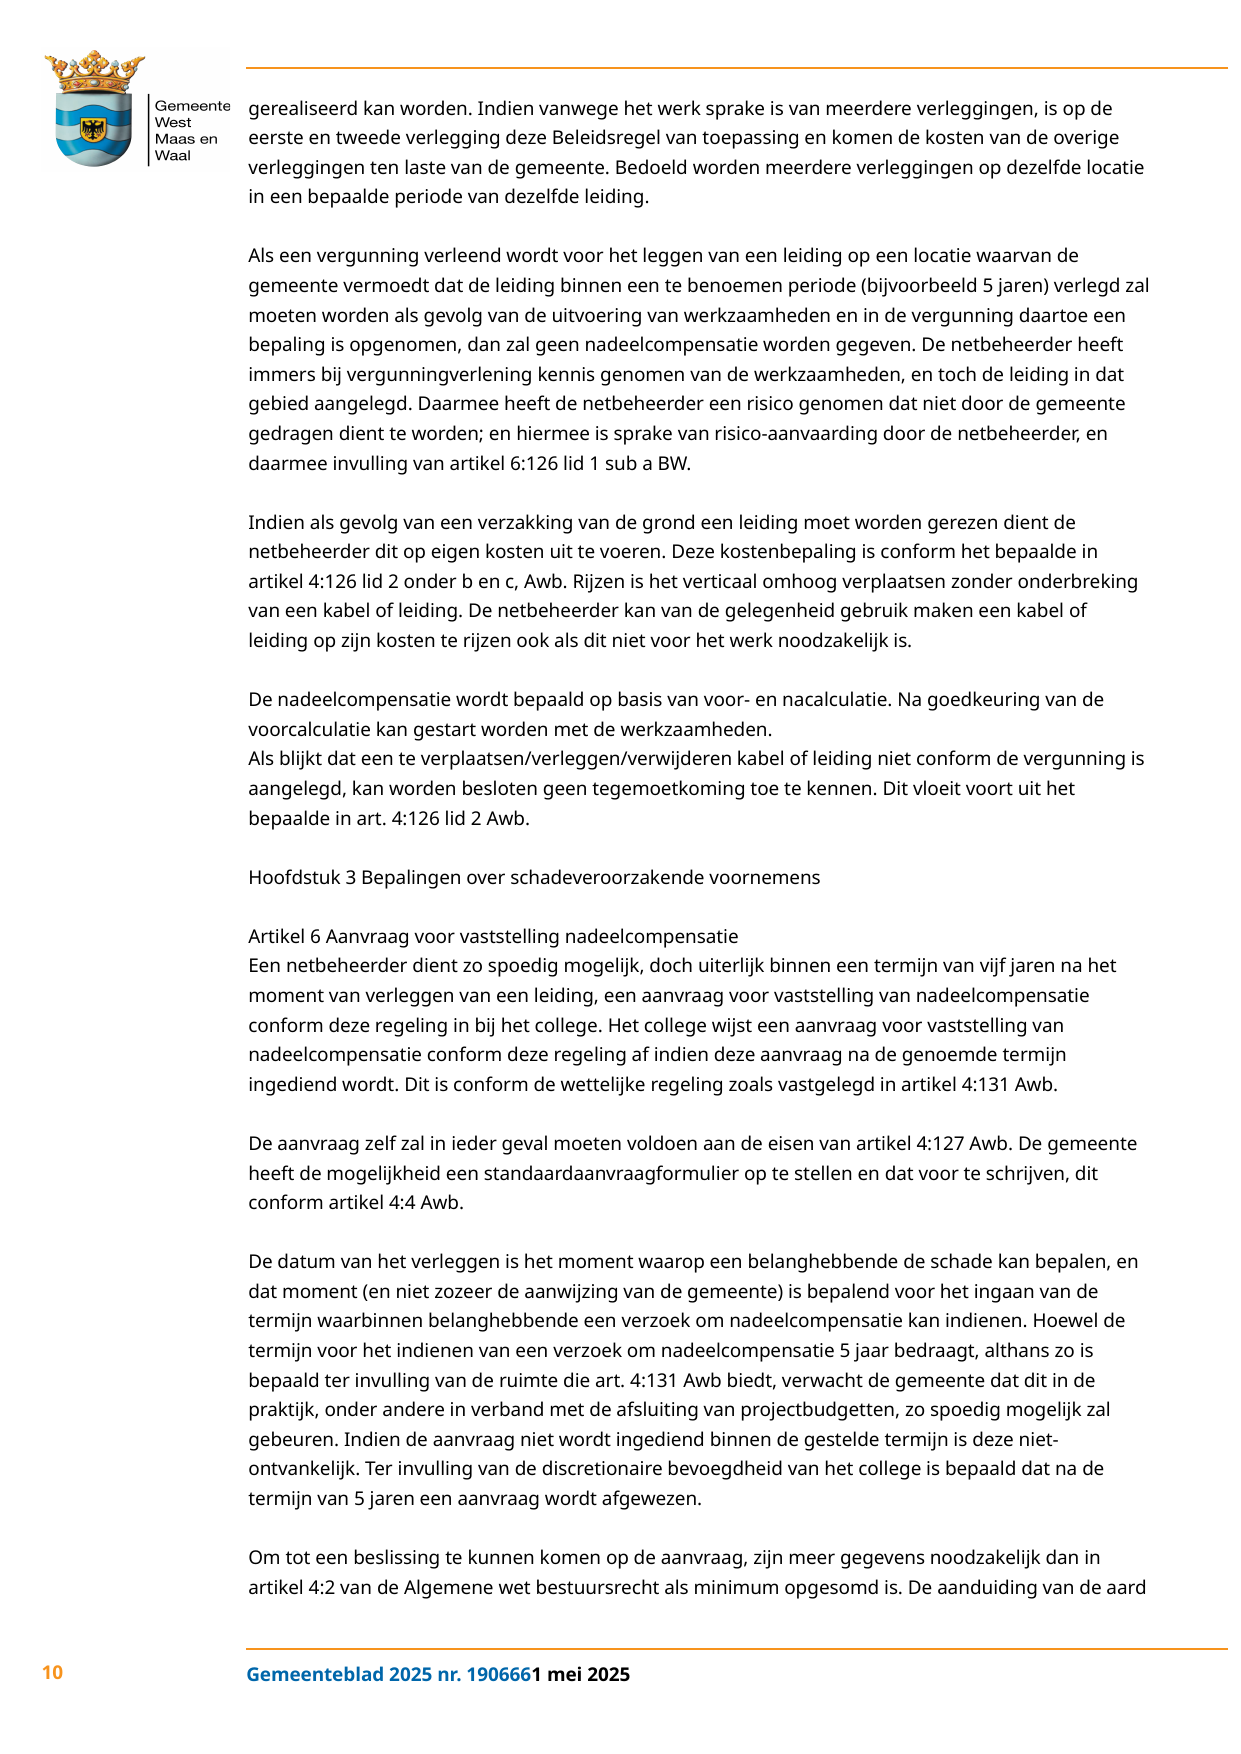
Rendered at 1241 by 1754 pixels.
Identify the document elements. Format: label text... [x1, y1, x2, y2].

text Artikel 6 Aanvraag voor vaststelling nadeelcompensatie [248, 923, 1152, 949]
text Indien als gevolg van een verzakking van de grond een leiding moet worden gerezen dient de netbeheerder dit op eigen kosten uit te voeren. Deze kostenbepaling is conform het bepaalde in artikel 4:126 lid 2 onder b en c, Awb. Rijzen is het verticaal omhoog verplaatsen zonder onderbreking van een kabel of leiding. De netbeheerder kan van de gelegenheid gebruik maken een kabel of leiding op zijn kosten te rijzen ook als dit niet voor het werk noodzakelijk is. [248, 509, 1152, 653]
picture [41, 47, 231, 172]
text gerealiseerd kan worden. Indien vanwege het werk sprake is van meerdere verleggingen, is op de eerste en tweede verlegging deze Beleidsregel van toepassing en komen de kosten van de overige verleggingen ten laste van de gemeente. Bedoeld worden meerdere verleggingen op dezelfde locatie in een bepaalde periode van dezelfde leiding. [248, 95, 1152, 209]
text Een netbeheerder dient zo spoedig mogelijk, doch uiterlijk binnen een termijn van vijf jaren na het moment van verleggen van een leiding, een aanvraag voor vaststelling van nadeelcompensatie conform deze regeling in bij het college. Het college wijst een aanvraag voor vaststelling van nadeelcompensatie conform deze regeling af indien deze aanvraag na de genoemde termijn ingediend wordt. Dit is conform de wettelijke regeling zoals vastgelegd in artikel 4:131 Awb. [248, 953, 1152, 1097]
text Hoofdstuk 3 Bepalingen over schadeveroorzakende voornemens [248, 864, 1152, 890]
text De nadeelcompensatie wordt bepaald op basis van voor- en nacalculatie. Na goedkeuring van de voorcalculatie kan gestart worden met de werkzaamheden. [248, 686, 1152, 742]
text De aanvraag zelf zal in ieder geval moeten voldoen aan de eisen van artikel 4:127 Awb. De gemeente heeft de mogelijkheid een standaardaanvraagformulier op te stellen en dat voor te schrijven, dit conform artikel 4:4 Awb. [248, 1130, 1152, 1215]
text Als een vergunning verleend wordt voor het leggen van een leiding op een locatie waarvan de gemeente vermoedt dat de leiding binnen een te benoemen periode (bijvoorbeeld 5 jaren) verlegd zal moeten worden als gevolg van de uitvoering van werkzaamheden en in de vergunning daartoe een bepaling is opgenomen, dan zal geen nadeelcompensatie worden gegeven. De netbeheerder heeft immers bij vergunningverlening kennis genomen van de werkzaamheden, en toch de leiding in dat gebied aangelegd. Daarmee heeft de netbeheerder een risico genomen dat niet door de gemeente gedragen dient te worden; en hiermee is sprake van risico-aanvaarding door de netbeheerder, en daarmee invulling van artikel 6:126 lid 1 sub a BW. [248, 243, 1152, 476]
text Als blijkt dat een te verplaatsen/verleggen/verwijderen kabel of leiding niet conform de vergunning is aangelegd, kan worden besloten geen tegemoetkoming toe te kennen. Dit vloeit voort uit het bepaalde in art. 4:126 lid 2 Awb. [248, 746, 1152, 831]
text Om tot een beslissing te kunnen komen op de aanvraag, zijn meer gegevens noodzakelijk dan in artikel 4:2 van de Algemene wet bestuursrecht als minimum opgesomd is. De aanduiding van de aard [248, 1544, 1152, 1600]
text De datum van het verleggen is het moment waarop een belanghebbende de schade kan bepalen, en dat moment (en niet zozeer de aanwijzing van de gemeente) is bepalend voor het ingaan van de termijn waarbinnen belanghebbende een verzoek om nadeelcompensatie kan indienen. Hoewel de termijn voor het indienen van een verzoek om nadeelcompensatie 5 jaar bedraagt, althans zo is bepaald ter invulling van de ruimte die art. 4:131 Awb biedt, verwacht de gemeente dat dit in de praktijk, onder andere in verband met de afsluiting van projectbudgetten, zo spoedig mogelijk zal gebeuren. Indien de aanvraag niet wordt ingediend binnen de gestelde termijn is deze niet-ontvankelijk. Ter invulling van de discretionaire bevoegdheid van het college is bepaald dat na de termijn van 5 jaren een aanvraag wordt afgewezen. [248, 1248, 1152, 1511]
